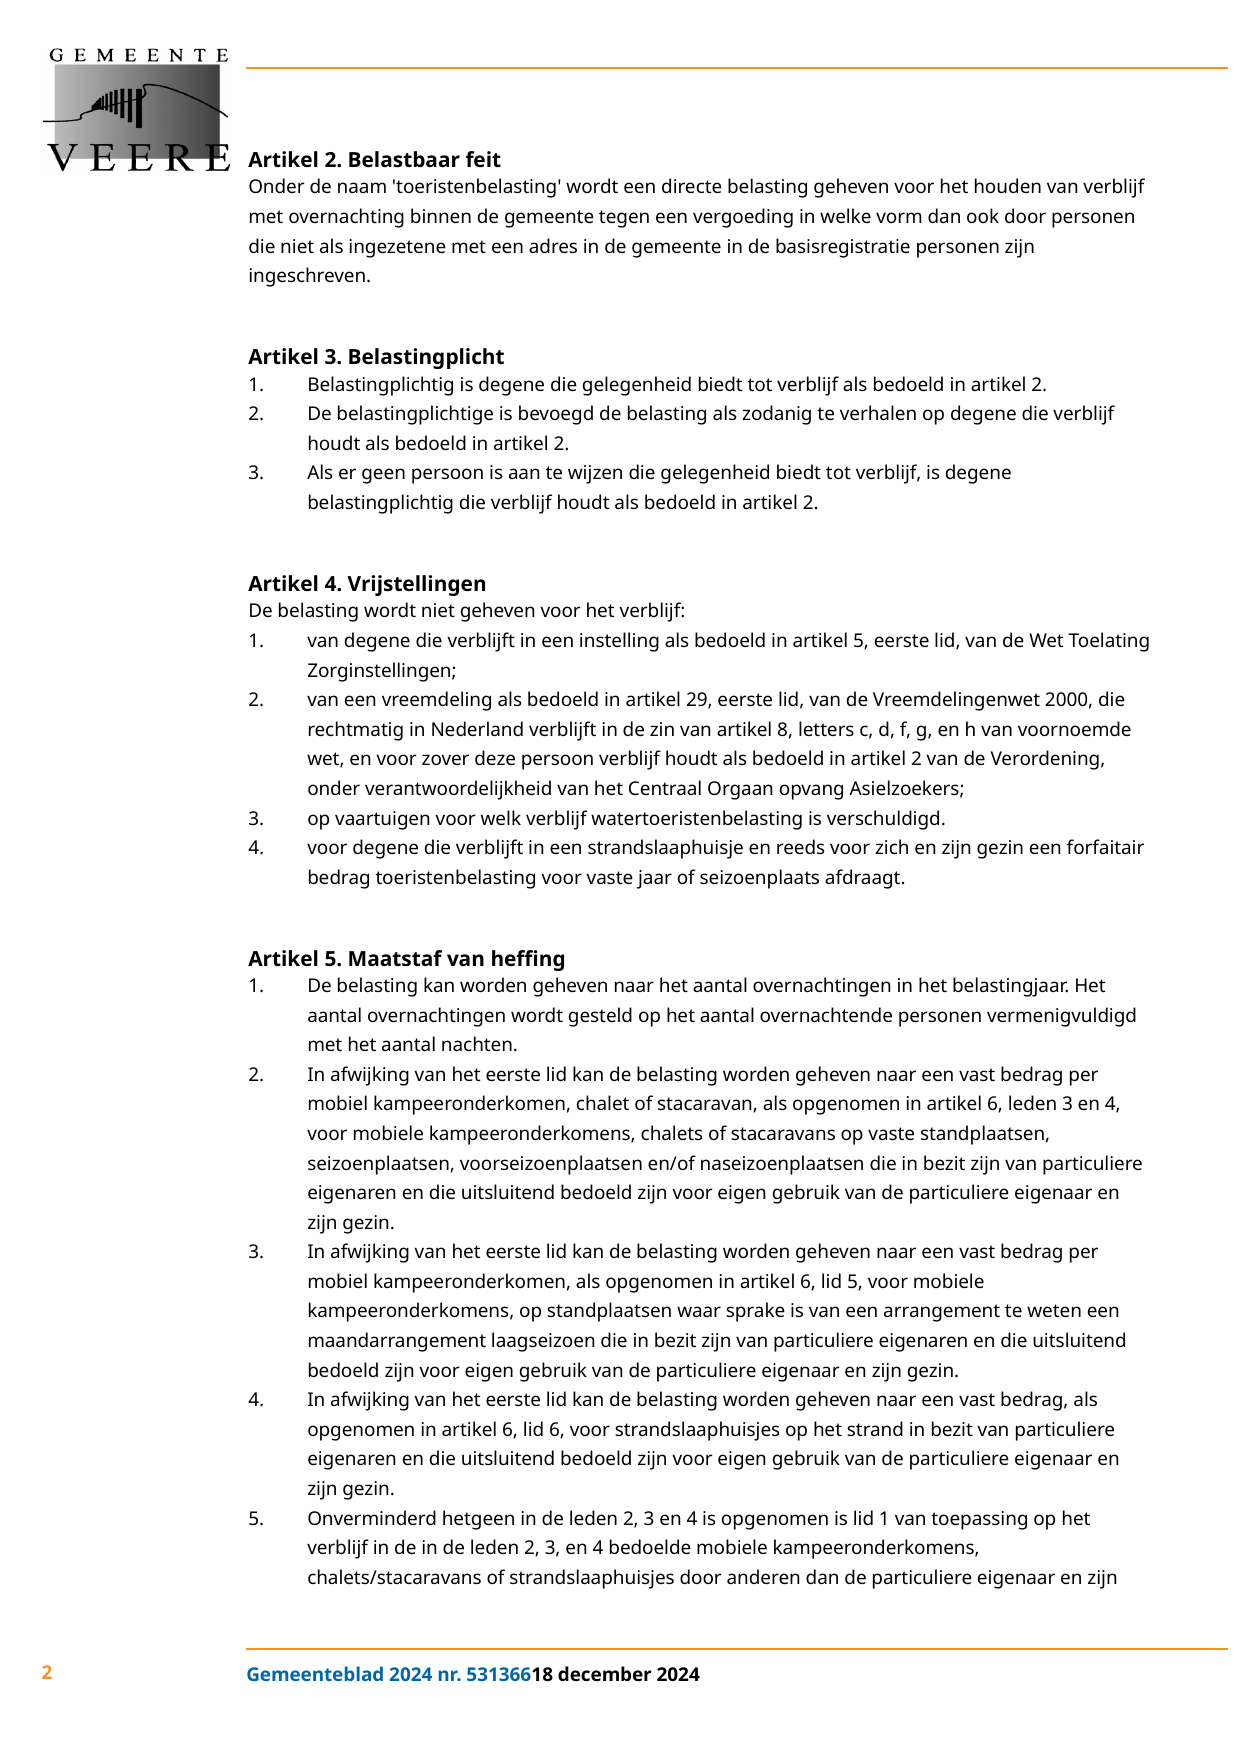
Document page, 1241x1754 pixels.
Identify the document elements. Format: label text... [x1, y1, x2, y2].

list van degene die verblijft in een instelling als bedoeld in artikel 5, eerste lid, van de Wet Toelating Zorginstellingen; [248, 627, 1152, 682]
text Artikel 3. Belastingplicht [248, 342, 1152, 371]
picture [41, 47, 231, 172]
list op vaartuigen voor welk verblijf watertoeristenbelasting is verschuldigd. [248, 805, 1152, 830]
list Als er geen persoon is aan te wijzen die gelegenheid biedt tot verblijf, is degene belastingplichtig die verblijf houdt als bedoeld in artikel 2. [248, 459, 1152, 515]
list Belastingplichtig is degene die gelegenheid biedt tot verblijf als bedoeld in artikel 2. [248, 371, 1152, 397]
text Artikel 4. Vrijstellingen [248, 569, 1152, 598]
list van een vreemdeling als bedoeld in artikel 29, eerste lid, van de Vreemdelingenwet 2000, die rechtmatig in Nederland verblijft in de zin van artikel 8, letters c, d, f, g, en h van voornoemde wet, en voor zover deze persoon verblijf houdt als bedoeld in artikel 2 van de Verordening, onder verantwoordelijkheid van het Centraal Orgaan opvang Asielzoekers; [248, 686, 1152, 801]
list In afwijking van het eerste lid kan de belasting worden geheven naar een vast bedrag per mobiel kampeeronderkomen, als opgenomen in artikel 6, lid 5, voor mobiele kampeeronderkomens, op standplaatsen waar sprake is van een arrangement te weten een maandarrangement laagseizoen die in bezit zijn van particuliere eigenaren en die uitsluitend bedoeld zijn voor eigen gebruik van de particuliere eigenaar en zijn gezin. [248, 1238, 1152, 1383]
list In afwijking van het eerste lid kan de belasting worden geheven naar een vast bedrag per mobiel kampeeronderkomen, chalet of stacaravan, als opgenomen in artikel 6, leden 3 en 4, voor mobiele kampeeronderkomens, chalets of stacaravans op vaste standplaatsen, seizoenplaatsen, voorseizoenplaatsen en/of naseizoenplaatsen die in bezit zijn van particuliere eigenaren en die uitsluitend bedoeld zijn voor eigen gebruik van de particuliere eigenaar en zijn gezin. [248, 1061, 1152, 1235]
list De belasting kan worden geheven naar het aantal overnachtingen in het belastingjaar. Het aantal overnachtingen wordt gesteld op het aantal overnachtende personen vermenigvuldigd met het aantal nachten. [248, 972, 1152, 1057]
text Artikel 2. Belastbaar feit [248, 145, 1152, 174]
list In afwijking van het eerste lid kan de belasting worden geheven naar een vast bedrag, als opgenomen in artikel 6, lid 6, voor strandslaaphuisjes op het strand in bezit van particuliere eigenaren en die uitsluitend bedoeld zijn voor eigen gebruik van de particuliere eigenaar en zijn gezin. [248, 1386, 1152, 1501]
text Onder de naam 'toeristenbelasting' wordt een directe belasting geheven voor het houden van verblijf met overnachting binnen de gemeente tegen een vergoeding in welke vorm dan ook door personen die niet als ingezetene met een adres in de gemeente in de basisregistratie personen zijn ingeschreven. [248, 174, 1152, 288]
list Onverminderd hetgeen in de leden 2, 3 en 4 is opgenomen is lid 1 van toepassing op het verblijf in de in de leden 2, 3, en 4 bedoelde mobiele kampeeronderkomens, chalets/stacaravans of strandslaaphuisjes door anderen dan de particuliere eigenaar en zijn [248, 1505, 1152, 1590]
text Artikel 5. Maatstaf van heffing [248, 944, 1152, 972]
text De belasting wordt niet geheven voor het verblijf: [248, 598, 1152, 623]
list De belastingplichtige is bevoegd de belasting als zodanig te verhalen op degene die verblijf houdt als bedoeld in artikel 2. [248, 400, 1152, 456]
list voor degene die verblijft in een strandslaaphuisje en reeds voor zich en zijn gezin een forfaitair bedrag toeristenbelasting voor vaste jaar of seizoenplaats afdraagt. [248, 834, 1152, 889]
